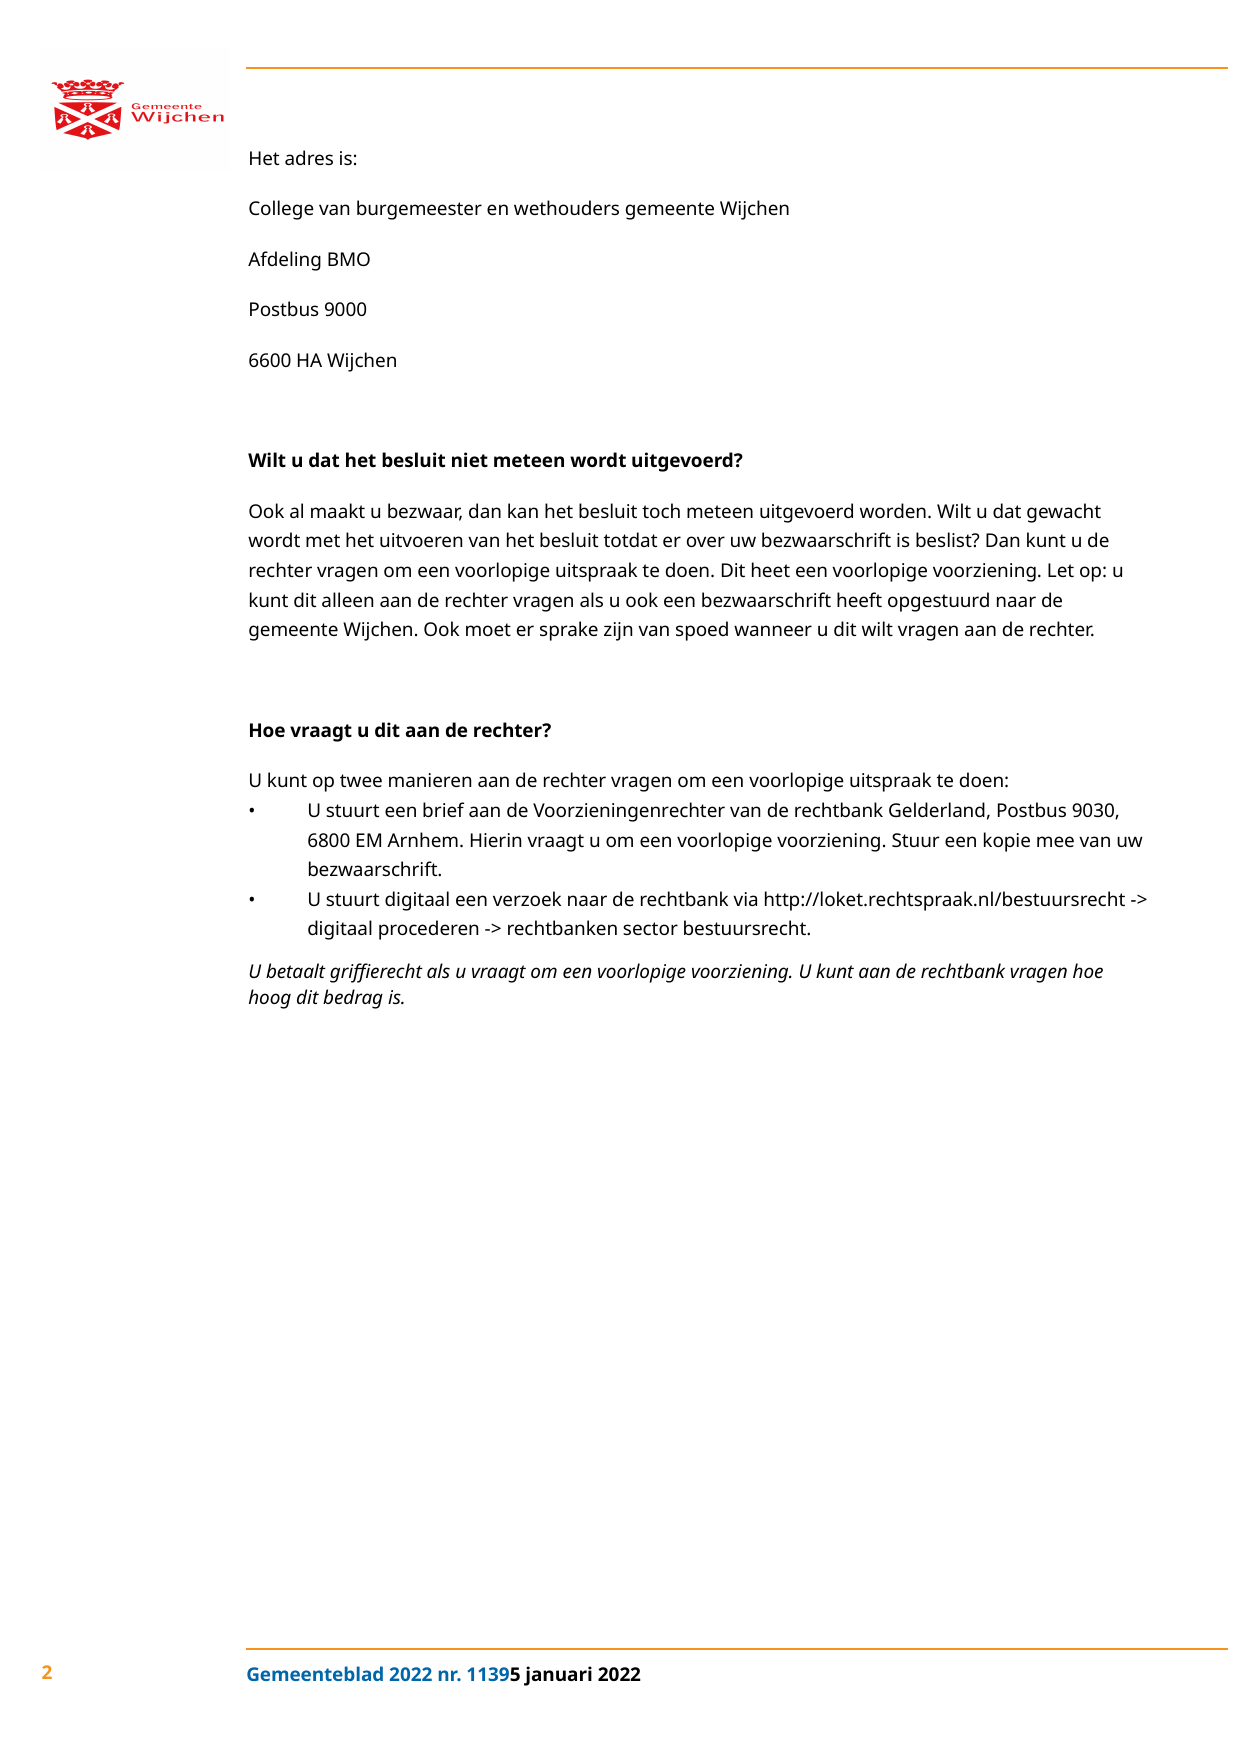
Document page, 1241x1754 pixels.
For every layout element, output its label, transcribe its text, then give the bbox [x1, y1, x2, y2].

text Het adres is: [248, 145, 1152, 171]
text U betaalt griffierecht als u vraagt om een voorlopige voorziening. U kunt aan de rechtbank vragen hoe hoog dit bedrag is. [248, 959, 1152, 1010]
text College van burgemeester en wethouders gemeente Wijchen [248, 196, 1152, 221]
text U kunt op twee manieren aan de rechter vragen om een voorlopige uitspraak te doen: [248, 768, 1152, 793]
text Postbus 9000 [248, 296, 1152, 322]
picture [41, 47, 231, 172]
list U stuurt een brief aan de Voorzieningenrechter van de rechtbank Gelderland, Postbus 9030, 6800 EM Arnhem. Hierin vraagt u om een voorlopige voorziening. Stuur een kopie mee van uw bezwaarschrift. [248, 797, 1152, 882]
text Wilt u dat het besluit niet meteen wordt uitgevoerd? [248, 448, 1152, 473]
text Afdeling BMO [248, 246, 1152, 272]
text Ook al maakt u bezwaar, dan kan het besluit toch meteen uitgevoerd worden. Wilt u dat gewacht wordt met het uitvoeren van het besluit totdat er over uw bezwaarschrift is beslist? Dan kunt u de rechter vragen om een voorlopige uitspraak te doen. Dit heet een voorlopige voorziening. Let op: u kunt dit alleen aan de rechter vragen als u ook een bezwaarschrift heeft opgestuurd naar de gemeente Wijchen. Ook moet er sprake zijn van spoed wanneer u dit wilt vragen aan de rechter. [248, 498, 1152, 642]
text 6600 HA Wijchen [248, 347, 1152, 373]
text Hoe vraagt u dit aan de rechter? [248, 717, 1152, 743]
list U stuurt digitaal een verzoek naar de rechtbank via http://loket.rechtspraak.nl/bestuursrecht -> digitaal procederen -> rechtbanken sector bestuursrecht. [248, 886, 1152, 941]
